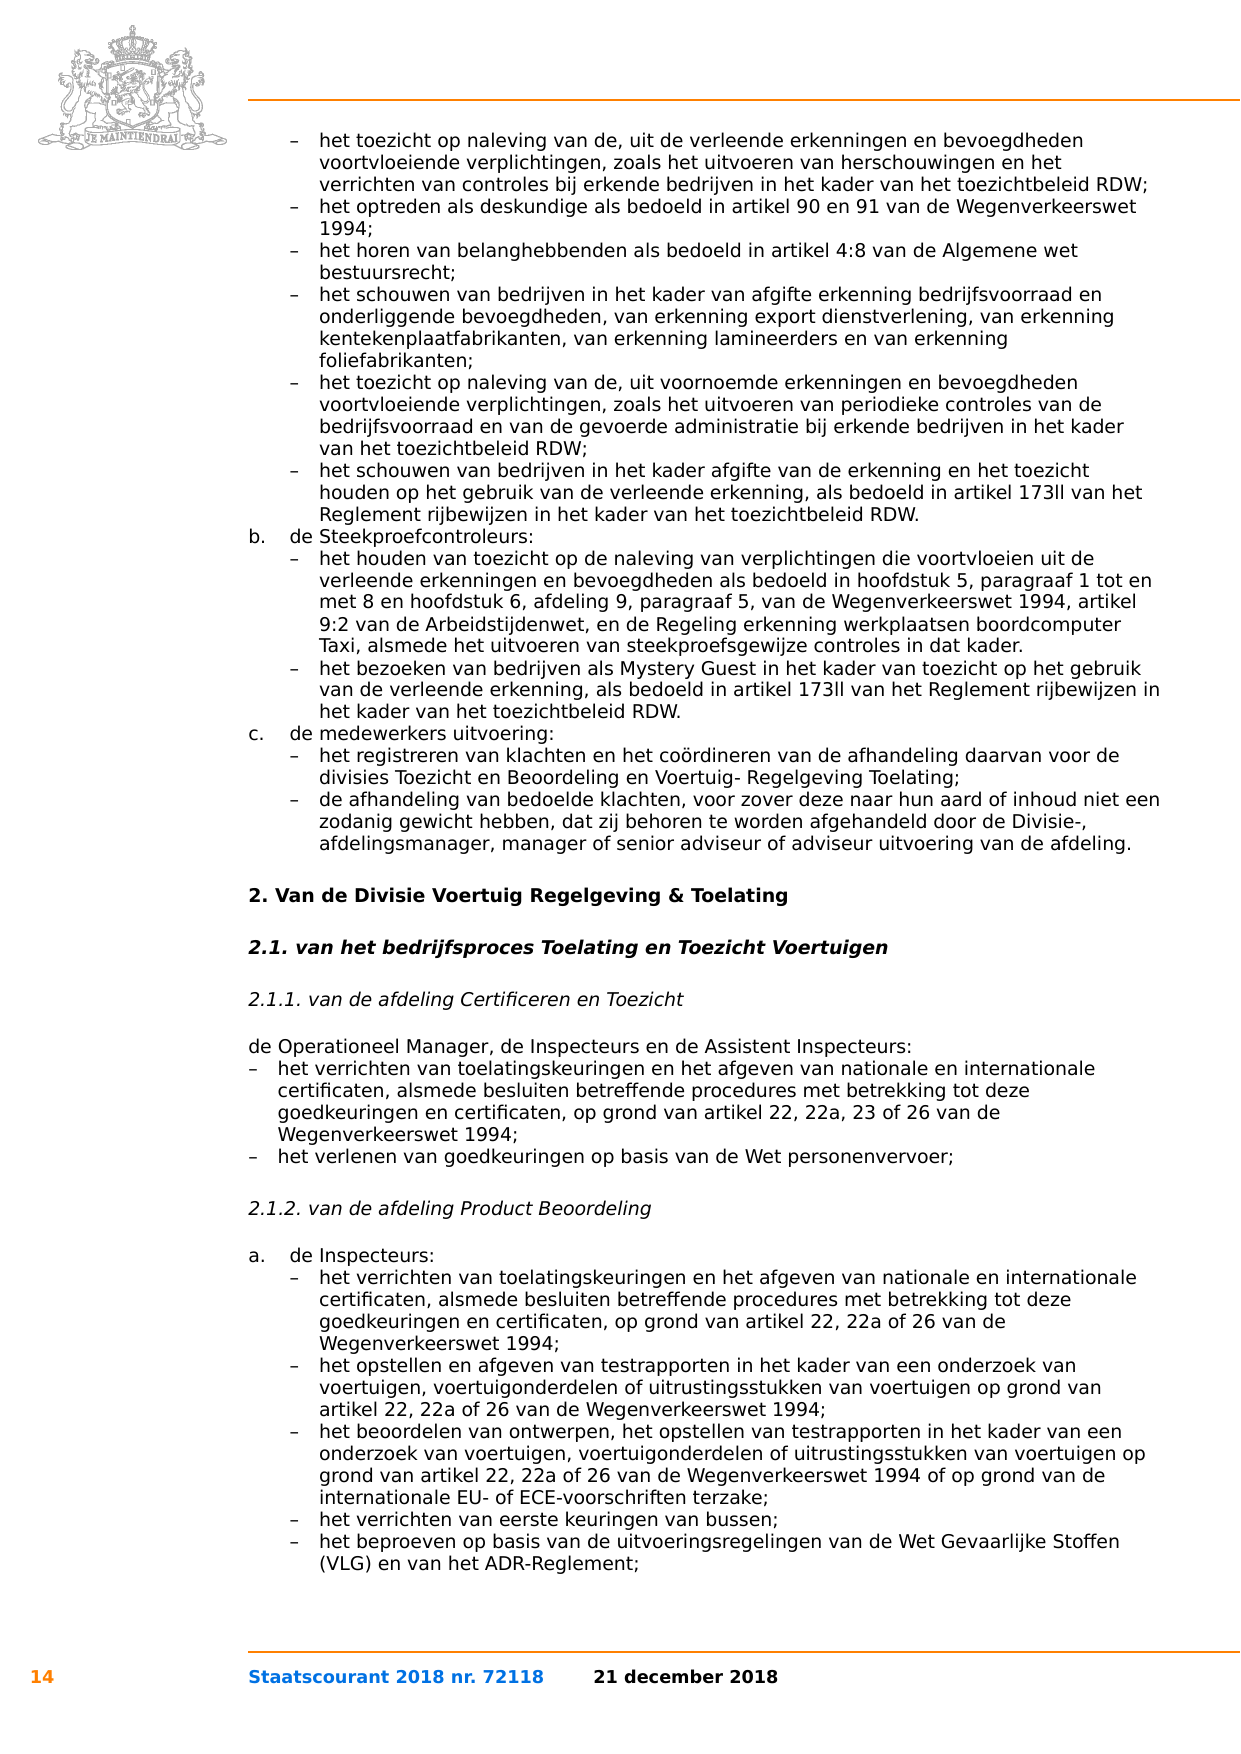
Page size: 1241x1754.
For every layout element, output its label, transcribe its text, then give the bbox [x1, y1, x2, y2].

text – het beproeven op basis van de uitvoeringsregelingen van de Wet Gevaarlijke Stoffen (VLG) en van het ADR-Reglement; [289, 1531, 1163, 1575]
text – het optreden als deskundige als bedoeld in artikel 90 en 91 van de Wegenverkeerswet 1994; [289, 196, 1163, 240]
text – het toezicht op naleving van de, uit voornoemde erkenningen en bevoegdheden voortvloeiende verplichtingen, zoals het uitvoeren van periodieke controles van de bedrijfsvoorraad en van de gevoerde administratie bij erkende bedrijven in het kader van het toezichtbeleid RDW; [289, 372, 1163, 459]
subtitle 2.1.1. van de afdeling Certificeren en Toezicht [248, 989, 1163, 1011]
text b. de Steekproefcontroleurs: [248, 526, 1163, 547]
text c. de medewerkers uitvoering: [248, 723, 1163, 745]
text a. de Inspecteurs: [248, 1245, 1163, 1267]
text – de afhandeling van bedoelde klachten, voor zover deze naar hun aard of inhoud niet een zodanig gewicht hebben, dat zij behoren te worden afgehandeld door de Divisie-, afdelingsmanager, manager of senior adviseur of adviseur uitvoering van de afdeling. [289, 789, 1163, 855]
subtitle 2.1.2. van de afdeling Product Beoordeling [248, 1198, 1163, 1220]
subtitle 2.1. van het bedrijfsproces Toelating en Toezicht Voertuigen [248, 937, 1163, 959]
text de Operationeel Manager, de Inspecteurs en de Assistent Inspecteurs: [248, 1036, 1163, 1058]
text – het schouwen van bedrijven in het kader van afgifte erkenning bedrijfsvoorraad en onderliggende bevoegdheden, van erkenning export dienstverlening, van erkenning kentekenplaatfabrikanten, van erkenning lamineerders en van erkenning foliefabrikanten; [289, 284, 1163, 372]
text – het bezoeken van bedrijven als Mystery Guest in het kader van toezicht op het gebruik van de verleende erkenning, als bedoeld in artikel 173ll van het Reglement rijbewijzen in het kader van het toezichtbeleid RDW. [289, 657, 1163, 723]
text – het verrichten van toelatingskeuringen en het afgeven van nationale en internationale certificaten, alsmede besluiten betreffende procedures met betrekking tot deze goedkeuringen en certificaten, op grond van artikel 22, 22a of 26 van de Wegenverkeerswet 1994; [289, 1267, 1163, 1355]
text – het opstellen en afgeven van testrapporten in het kader van een onderzoek van voertuigen, voertuigonderdelen of uitrustingsstukken van voertuigen op grond van artikel 22, 22a of 26 van de Wegenverkeerswet 1994; [289, 1355, 1163, 1421]
text – het verrichten van eerste keuringen van bussen; [289, 1509, 1163, 1531]
text – het beoordelen van ontwerpen, het opstellen van testrapporten in het kader van een onderzoek van voertuigen, voertuigonderdelen of uitrustingsstukken van voertuigen op grond van artikel 22, 22a of 26 van de Wegenverkeerswet 1994 of op grond van de internationale EU- of ECE-voorschriften terzake; [289, 1421, 1163, 1509]
text – het houden van toezicht op de naleving van verplichtingen die voortvloeien uit de verleende erkenningen en bevoegdheden als bedoeld in hoofdstuk 5, paragraaf 1 tot en met 8 en hoofdstuk 6, afdeling 9, paragraaf 5, van de Wegenverkeerswet 1994, artikel 9:2 van de Arbeidstijdenwet, en de Regeling erkenning werkplaatsen boordcomputer Taxi, alsmede het uitvoeren van steekproefsgewijze controles in dat kader. [289, 547, 1163, 657]
text – het verrichten van toelatingskeuringen en het afgeven van nationale en internationale certificaten, alsmede besluiten betreffende procedures met betrekking tot deze goedkeuringen en certificaten, op grond van artikel 22, 22a, 23 of 26 van de Wegenverkeerswet 1994; [248, 1058, 1163, 1146]
text – het registreren van klachten en het coördineren van de afhandeling daarvan voor de divisies Toezicht en Beoordeling en Voertuig- Regelgeving Toelating; [289, 745, 1163, 789]
text – het toezicht op naleving van de, uit de verleende erkenningen en bevoegdheden voortvloeiende verplichtingen, zoals het uitvoeren van herschouwingen en het verrichten van controles bij erkende bedrijven in het kader van het toezichtbeleid RDW; [289, 130, 1163, 196]
text – het schouwen van bedrijven in het kader afgifte van de erkenning en het toezicht houden op het gebruik van de verleende erkenning, als bedoeld in artikel 173ll van het Reglement rijbewijzen in het kader van het toezichtbeleid RDW. [289, 459, 1163, 526]
text – het verlenen van goedkeuringen op basis van de Wet personenvervoer; [248, 1146, 1163, 1168]
text – het horen van belanghebbenden als bedoeld in artikel 4:8 van de Algemene wet bestuursrecht; [289, 240, 1163, 284]
subtitle 2. Van de Divisie Voertuig Regelgeving & Toelating [248, 885, 1163, 907]
picture [38, 25, 227, 150]
